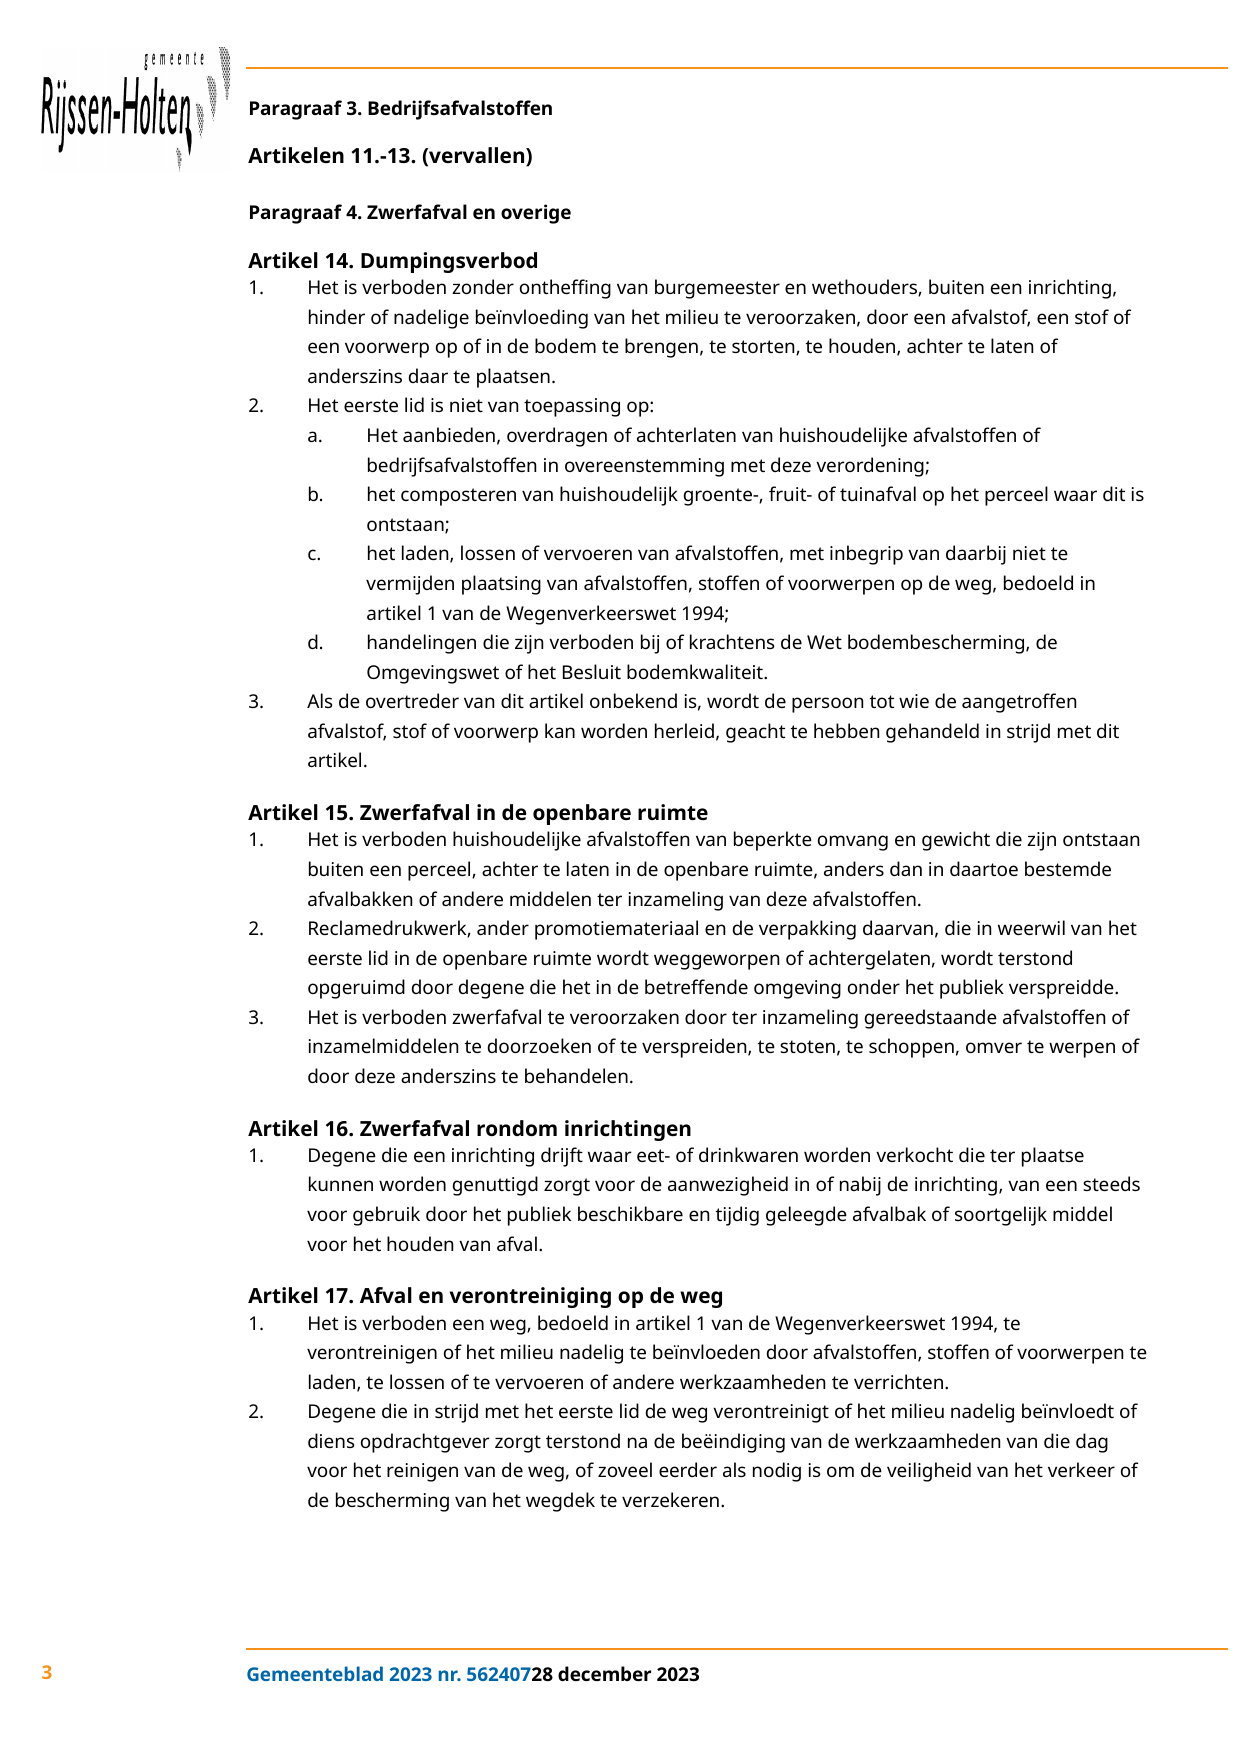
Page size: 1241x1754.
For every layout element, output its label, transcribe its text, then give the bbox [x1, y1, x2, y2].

text Paragraaf 4. Zwerfafval en overige [248, 199, 1152, 225]
text Artikel 15. Zwerfafval in de openbare ruimte [248, 798, 1152, 827]
list Het aanbieden, overdragen of achterlaten van huishoudelijke afvalstoffen of bedrijfsafvalstoffen in overeenstemming met deze verordening; [307, 422, 1152, 478]
list Het eerste lid is niet van toepassing op: [248, 393, 1152, 418]
picture [41, 47, 231, 172]
text Artikel 17. Afval en verontreiniging op de weg [248, 1281, 1152, 1310]
text Paragraaf 3. Bedrijfsafvalstoffen [248, 95, 1152, 121]
list Als de overtreder van dit artikel onbekend is, wordt de persoon tot wie de aangetroffen afvalstof, stof of voorwerp kan worden herleid, geacht te hebben gehandeld in strijd met dit artikel. [248, 688, 1152, 773]
list Het is verboden zwerfafval te veroorzaken door ter inzameling gereedstaande afvalstoffen of inzamelmiddelen te doorzoeken of te verspreiden, te stoten, te schoppen, omver te werpen of door deze anderszins te behandelen. [248, 1004, 1152, 1089]
list Degene die een inrichting drijft waar eet- of drinkwaren worden verkocht die ter plaatse kunnen worden genuttigd zorgt voor de aanwezigheid in of nabij de inrichting, van een steeds voor gebruik door het publiek beschikbare en tijdig geleegde afvalbak of soortgelijk middel voor het houden van afval. [248, 1142, 1152, 1257]
text Artikel 14. Dumpingsverbod [248, 246, 1152, 274]
list het composteren van huishoudelijk groente-, fruit- of tuinafval op het perceel waar dit is ontstaan; [307, 481, 1152, 537]
text Artikel 16. Zwerfafval rondom inrichtingen [248, 1114, 1152, 1142]
list Het is verboden huishoudelijke afvalstoffen van beperkte omvang en gewicht die zijn ontstaan buiten een perceel, achter te laten in de openbare ruimte, anders dan in daartoe bestemde afvalbakken of andere middelen ter inzameling van deze afvalstoffen. [248, 827, 1152, 911]
list Reclamedrukwerk, ander promotiemateriaal en de verpakking daarvan, die in weerwil van het eerste lid in de openbare ruimte wordt weggeworpen of achtergelaten, wordt terstond opgeruimd door degene die het in de betreffende omgeving onder het publiek verspreidde. [248, 915, 1152, 1000]
list handelingen die zijn verboden bij of krachtens de Wet bodembescherming, de Omgevingswet of het Besluit bodemkwaliteit. [307, 629, 1152, 685]
list Het is verboden zonder ontheffing van burgemeester en wethouders, buiten een inrichting, hinder of nadelige beïnvloeding van het milieu te veroorzaken, door een afvalstof, een stof of een voorwerp op of in de bodem te brengen, te storten, te houden, achter te laten of anderszins daar te plaatsen. [248, 274, 1152, 389]
text Artikelen 11.-13. (vervallen) [248, 141, 1152, 170]
list Het is verboden een weg, bedoeld in artikel 1 van de Wegenverkeerswet 1994, te verontreinigen of het milieu nadelig te beïnvloeden door afvalstoffen, stoffen of voorwerpen te laden, te lossen of te vervoeren of andere werkzaamheden te verrichten. [248, 1310, 1152, 1394]
list het laden, lossen of vervoeren van afvalstoffen, met inbegrip van daarbij niet te vermijden plaatsing van afvalstoffen, stoffen of voorwerpen op de weg, bedoeld in artikel 1 van de Wegenverkeerswet 1994; [307, 541, 1152, 626]
list Degene die in strijd met het eerste lid de weg verontreinigt of het milieu nadelig beïnvloedt of diens opdrachtgever zorgt terstond na de beëindiging van de werkzaamheden van die dag voor het reinigen van de weg, of zoveel eerder als nodig is om de veiligheid van het verkeer of de bescherming van het wegdek te verzekeren. [248, 1398, 1152, 1513]
